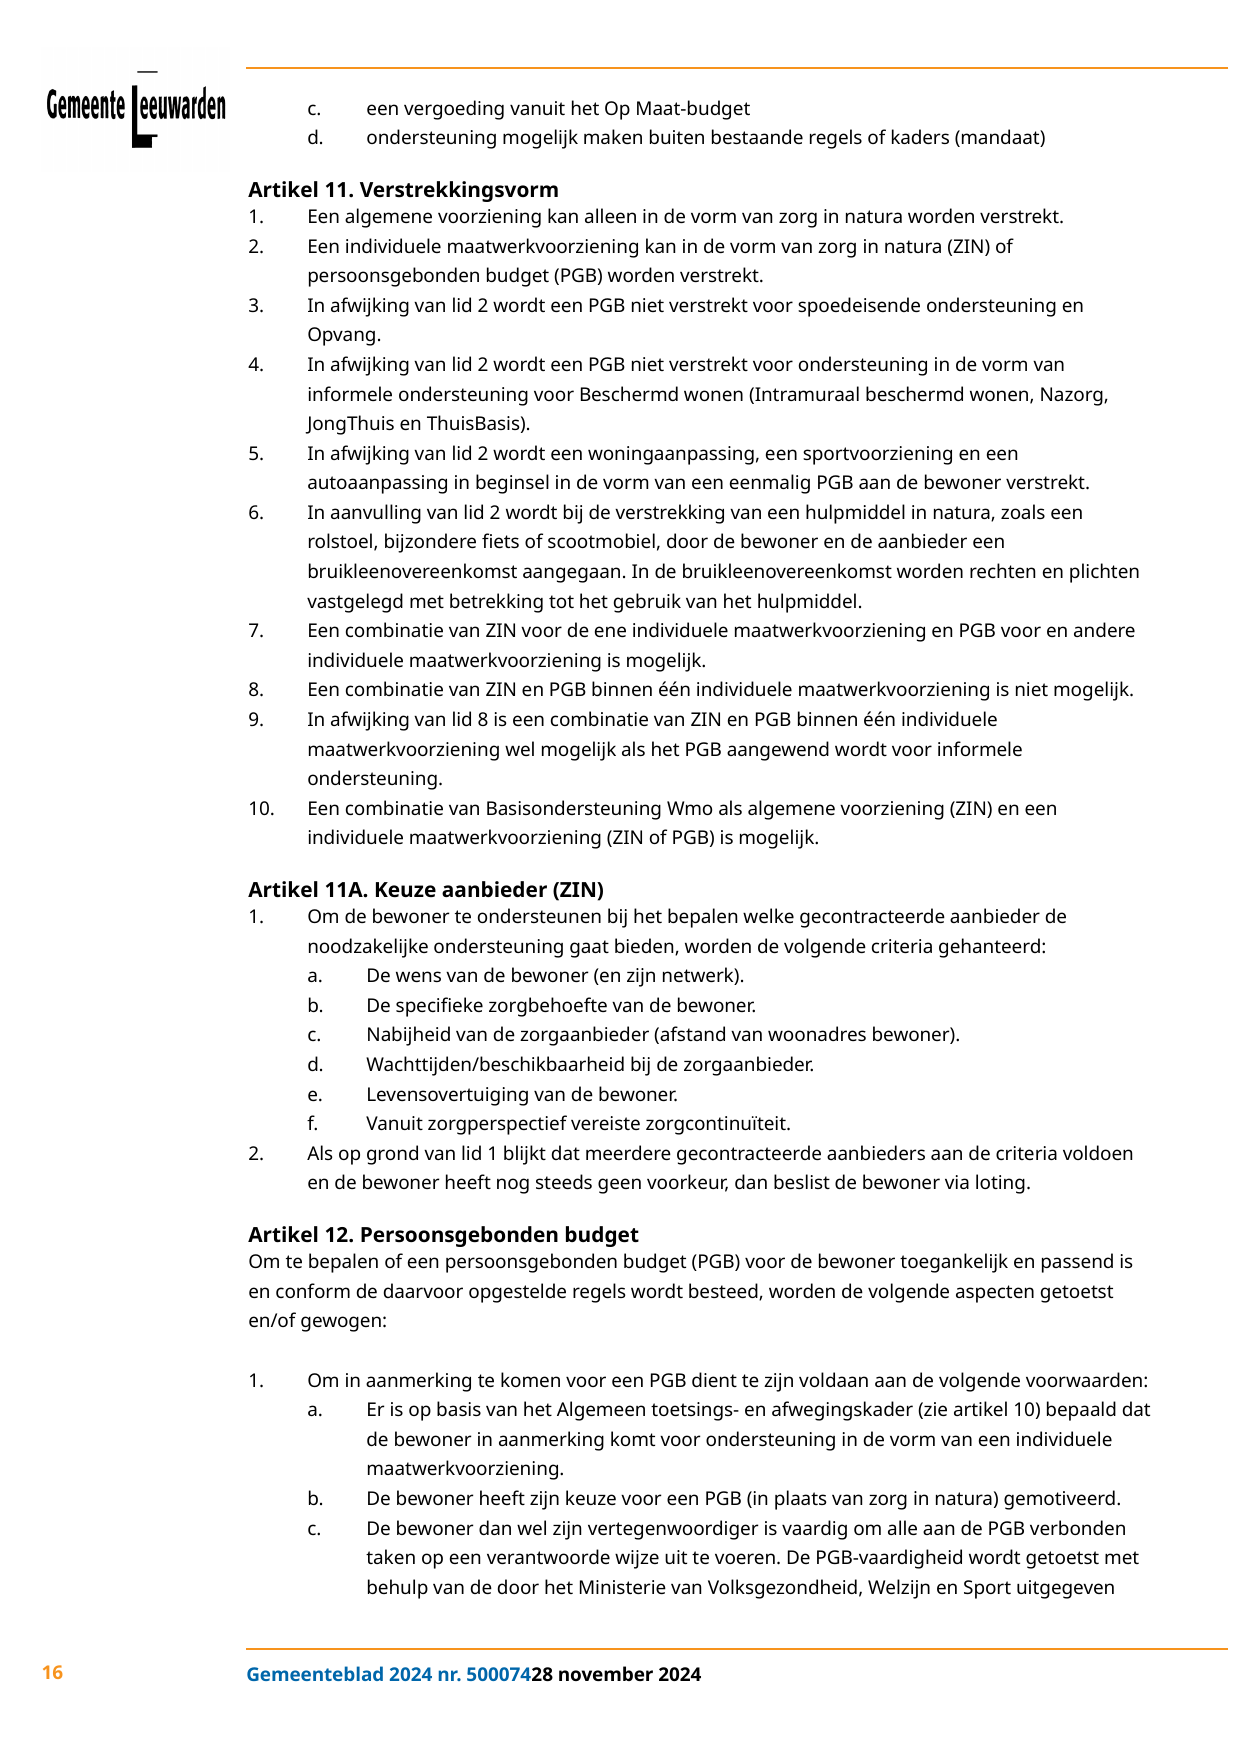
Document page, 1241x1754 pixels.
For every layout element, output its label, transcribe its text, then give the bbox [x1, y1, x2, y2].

list De specifieke zorgbehoefte van de bewoner. [307, 992, 1152, 1018]
list Een combinatie van Basisondersteuning Wmo als algemene voorziening (ZIN) en een individuele maatwerkvoorziening (ZIN of PGB) is mogelijk. [248, 795, 1152, 850]
list Een combinatie van ZIN en PGB binnen één individuele maatwerkvoorziening is niet mogelijk. [248, 677, 1152, 702]
list Als op grond van lid 1 blijkt dat meerdere gecontracteerde aanbieders aan de criteria voldoen en de bewoner heeft nog steeds geen voorkeur, dan beslist de bewoner via loting. [248, 1140, 1152, 1195]
list Nabijheid van de zorgaanbieder (afstand van woonadres bewoner). [307, 1022, 1152, 1047]
list In afwijking van lid 2 wordt een PGB niet verstrekt voor spoedeisende ondersteuning en Opvang. [248, 292, 1152, 347]
list In afwijking van lid 2 wordt een woningaanpassing, een sportvoorziening en een autoaanpassing in beginsel in de vorm van een eenmalig PGB aan de bewoner verstrekt. [248, 440, 1152, 495]
list Een combinatie van ZIN voor de ene individuele maatwerkvoorziening en PGB voor en andere individuele maatwerkvoorziening is mogelijk. [248, 617, 1152, 673]
list Wachttijden/beschikbaarheid bij de zorgaanbieder. [307, 1051, 1152, 1077]
list Om in aanmerking te komen voor een PGB dient te zijn voldaan aan de volgende voorwaarden: [248, 1367, 1152, 1392]
list ondersteuning mogelijk maken buiten bestaande regels of kaders (mandaat) [307, 124, 1152, 150]
list een vergoeding vanuit het Op Maat-budget [307, 95, 1152, 121]
text Om te bepalen of een persoonsgebonden budget (PGB) voor de bewoner toegankelijk en passend is en conform de daarvoor opgestelde regels wordt besteed, worden de volgende aspecten getoetst en/of gewogen: [248, 1248, 1152, 1333]
list Levensovertuiging van de bewoner. [307, 1081, 1152, 1107]
list De bewoner dan wel zijn vertegenwoordiger is vaardig om alle aan de PGB verbonden taken op een verantwoorde wijze uit te voeren. De PGB-vaardigheid wordt getoetst met behulp van de door het Ministerie van Volksgezondheid, Welzijn en Sport uitgegeven [307, 1515, 1152, 1599]
text Artikel 11A. Keuze aanbieder (ZIN) [248, 875, 1152, 903]
text Artikel 11. Verstrekkingsvorm [248, 175, 1152, 203]
text Artikel 12. Persoonsgebonden budget [248, 1220, 1152, 1248]
list In afwijking van lid 2 wordt een PGB niet verstrekt voor ondersteuning in de vorm van informele ondersteuning voor Beschermd wonen (Intramuraal beschermd wonen, Nazorg, JongThuis en ThuisBasis). [248, 351, 1152, 436]
list Een individuele maatwerkvoorziening kan in de vorm van zorg in natura (ZIN) of persoonsgebonden budget (PGB) worden verstrekt. [248, 233, 1152, 288]
list Er is op basis van het Algemeen toetsings- en afwegingskader (zie artikel 10) bepaald dat de bewoner in aanmerking komt voor ondersteuning in de vorm van een individuele maatwerkvoorziening. [307, 1396, 1152, 1481]
list In afwijking van lid 8 is een combinatie van ZIN en PGB binnen één individuele maatwerkvoorziening wel mogelijk als het PGB aangewend wordt voor informele ondersteuning. [248, 706, 1152, 791]
list De wens van de bewoner (en zijn netwerk). [307, 962, 1152, 988]
picture [41, 47, 231, 172]
list Om de bewoner te ondersteunen bij het bepalen welke gecontracteerde aanbieder de noodzakelijke ondersteuning gaat bieden, worden de volgende criteria gehanteerd: [248, 903, 1152, 959]
list Vanuit zorgperspectief vereiste zorgcontinuïteit. [307, 1110, 1152, 1136]
list In aanvulling van lid 2 wordt bij de verstrekking van een hulpmiddel in natura, zoals een rolstoel, bijzondere fiets of scootmobiel, door de bewoner en de aanbieder een bruikleenovereenkomst aangegaan. In de bruikleenovereenkomst worden rechten en plichten vastgelegd met betrekking tot het gebruik van het hulpmiddel. [248, 499, 1152, 613]
list De bewoner heeft zijn keuze voor een PGB (in plaats van zorg in natura) gemotiveerd. [307, 1485, 1152, 1511]
list Een algemene voorziening kan alleen in de vorm van zorg in natura worden verstrekt. [248, 203, 1152, 229]
